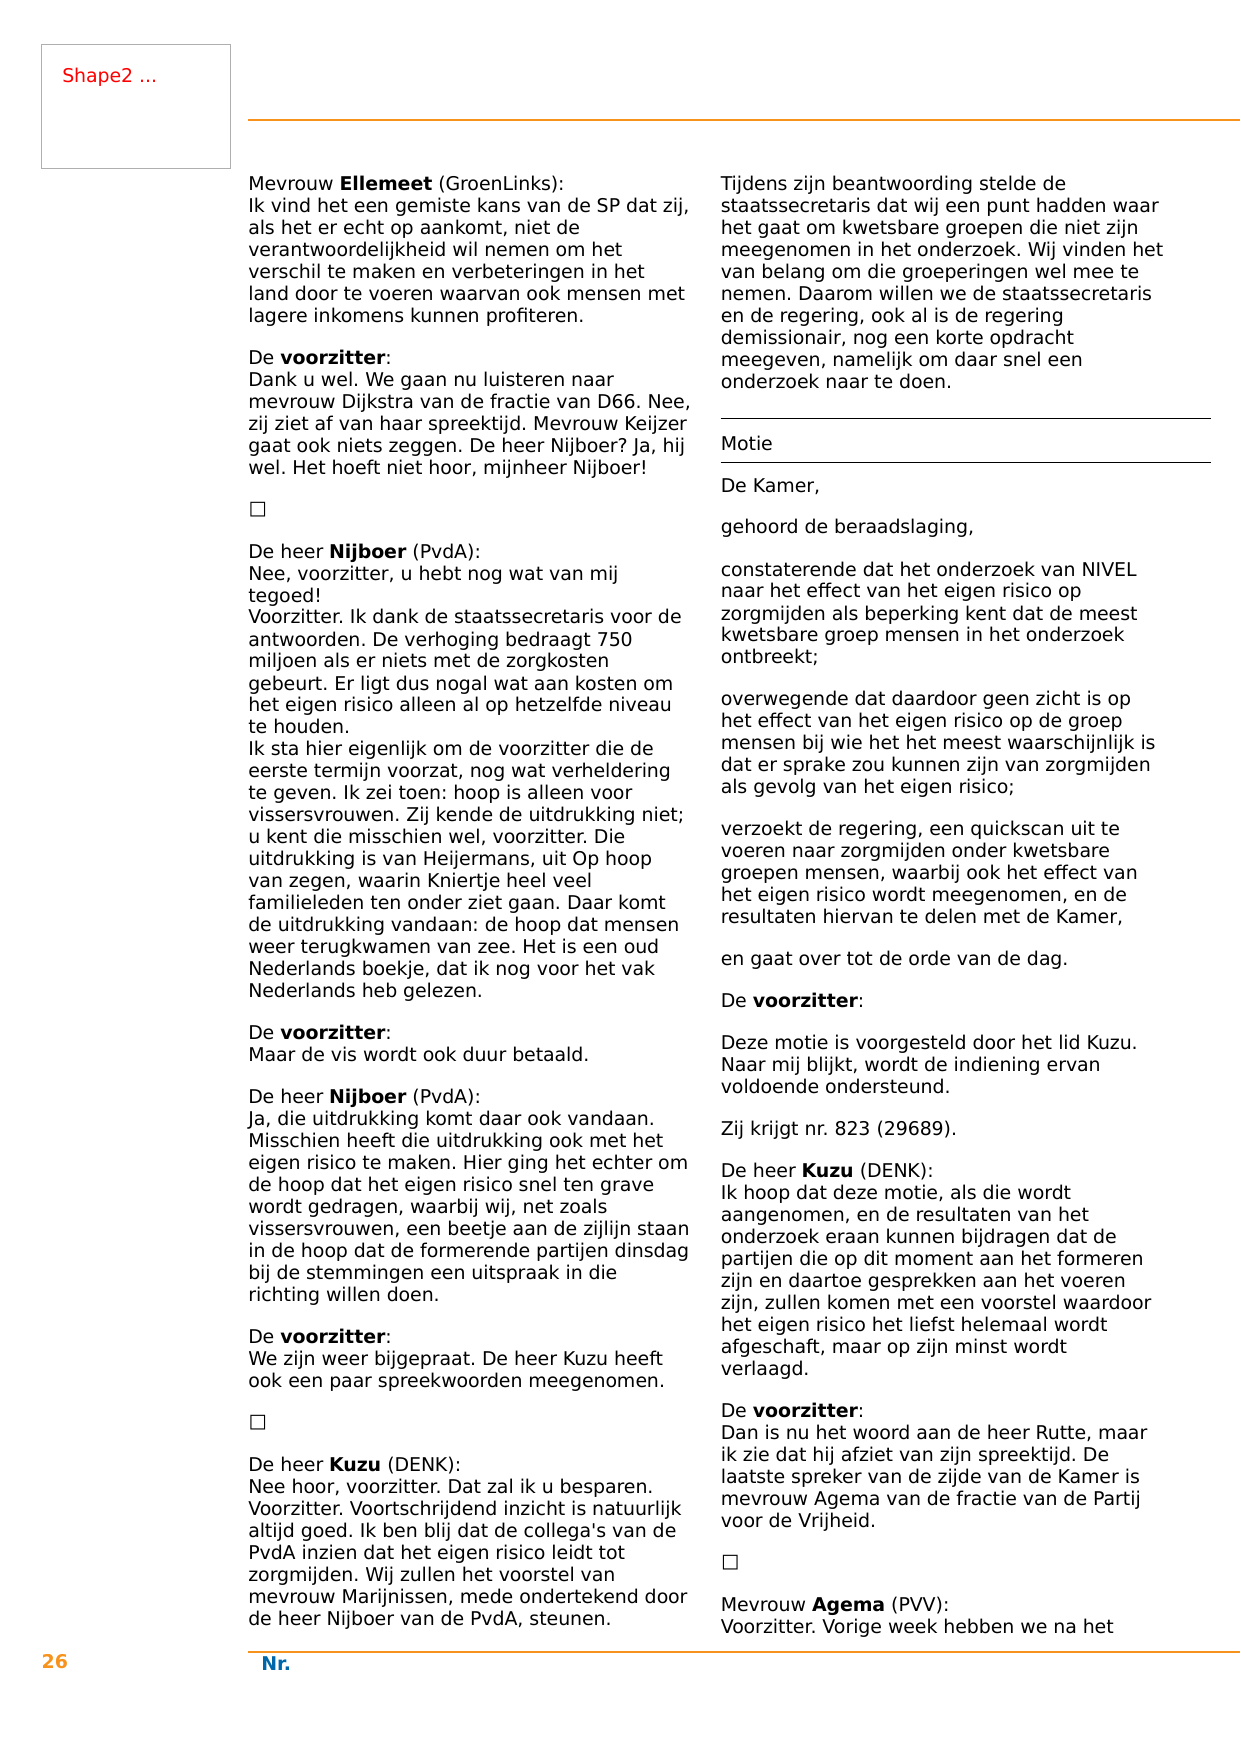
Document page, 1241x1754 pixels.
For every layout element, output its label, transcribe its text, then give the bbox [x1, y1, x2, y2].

text Voorzitter. Voortschrijdend inzicht is natuurlijk altijd goed. Ik ben blij dat de collega's van de PvdA inzien dat het eigen risico leidt tot zorgmijden. Wij zullen het voorstel van mevrouw Marijnissen, mede ondertekend door de heer Nijboer van de PvdA, steunen. [248, 1498, 691, 1629]
text Motie [721, 432, 1163, 454]
text Maar de vis wordt ook duur betaald. [248, 1044, 691, 1066]
text De Kamer, [721, 474, 1163, 496]
text Ik vind het een gemiste kans van de SP dat zij, als het er echt op aankomt, niet de verantwoordelijkheid wil nemen om het verschil te maken en verbeteringen in het land door te voeren waarvan ook mensen met lagere inkomens kunnen profiteren. [248, 195, 691, 327]
text Mevrouw Ellemeet (GroenLinks): [248, 173, 691, 195]
text De voorzitter: [248, 347, 691, 369]
text De heer Nijboer (PvdA): [248, 541, 691, 562]
text Voorzitter. Vorige week hebben we na het [721, 1616, 1163, 1638]
text Mevrouw Agema (PVV): [721, 1594, 1163, 1616]
text Tijdens zijn beantwoording stelde de staatssecretaris dat wij een punt hadden waar het gaat om kwetsbare groepen die niet zijn meegenomen in het onderzoek. Wij vinden het van belang om die groeperingen wel mee te nemen. Daarom willen we de staatssecretaris en de regering, ook al is de regering demissionair, nog een korte opdracht meegeven, namelijk om daar snel een onderzoek naar te doen. [721, 173, 1163, 393]
text en gaat over tot de orde van de dag. [721, 948, 1163, 970]
text ⬜ [248, 498, 691, 521]
text De voorzitter: [721, 1400, 1163, 1422]
text We zijn weer bijgepraat. De heer Kuzu heeft ook een paar spreekwoorden meegenomen. [248, 1348, 691, 1392]
text De heer Kuzu (DENK): [248, 1454, 691, 1476]
text overwegende dat daardoor geen zicht is op het effect van het eigen risico op de groep mensen bij wie het het meest waarschijnlijk is dat er sprake zou kunnen zijn van zorgmijden als gevolg van het eigen risico; [721, 688, 1163, 798]
text Ik sta hier eigenlijk om de voorzitter die de eerste termijn voorzat, nog wat verheldering te geven. Ik zei toen: hoop is alleen voor vissersvrouwen. Zij kende de uitdrukking niet; u kent die misschien wel, voorzitter. Die uitdrukking is van Heijermans, uit Op hoop van zegen, waarin Kniertje heel veel familieleden ten onder ziet gaan. Daar komt de uitdrukking vandaan: de hoop dat mensen weer terugkwamen van zee. Het is een oud Nederlands boekje, dat ik nog voor het vak Nederlands heb gelezen. [248, 738, 691, 1002]
text Dank u wel. We gaan nu luisteren naar mevrouw Dijkstra van de fractie van D66. Nee, zij ziet af van haar spreektijd. Mevrouw Keijzer gaat ook niets zeggen. De heer Nijboer? Ja, hij wel. Het hoeft niet hoor, mijnheer Nijboer! [248, 369, 691, 478]
text Dan is nu het woord aan de heer Rutte, maar ik zie dat hij afziet van zijn spreektijd. De laatste spreker van de zijde van de Kamer is mevrouw Agema van de fractie van de Partij voor de Vrijheid. [721, 1422, 1163, 1532]
text Zij krijgt nr. 823 (29689). [721, 1118, 1163, 1140]
text constaterende dat het onderzoek van NIVEL naar het effect van het eigen risico op zorgmijden als beperking kent dat de meest kwetsbare groep mensen in het onderzoek ontbreekt; [721, 558, 1163, 668]
text ⬜ [721, 1552, 1163, 1574]
text De voorzitter: [248, 1022, 691, 1044]
text Ik hoop dat deze motie, als die wordt aangenomen, en de resultaten van het onderzoek eraan kunnen bijdragen dat de partijen die op dit moment aan het formeren zijn en daartoe gesprekken aan het voeren zijn, zullen komen met een voorstel waardoor het eigen risico het liefst helemaal wordt afgeschaft, maar op zijn minst wordt verlaagd. [721, 1182, 1163, 1380]
text Nee hoor, voorzitter. Dat zal ik u besparen. [248, 1476, 691, 1498]
text Nee, voorzitter, u hebt nog wat van mij tegoed! [248, 562, 691, 606]
text De voorzitter: [248, 1326, 691, 1348]
text De heer Nijboer (PvdA): [248, 1086, 691, 1108]
text Deze motie is voorgesteld door het lid Kuzu. Naar mij blijkt, wordt de indiening ervan voldoende ondersteund. [721, 1032, 1163, 1098]
text De heer Kuzu (DENK): [721, 1160, 1163, 1182]
text De voorzitter: [721, 990, 1163, 1012]
text Ja, die uitdrukking komt daar ook vandaan. Misschien heeft die uitdrukking ook met het eigen risico te maken. Hier ging het echter om de hoop dat het eigen risico snel ten grave wordt gedragen, waarbij wij, net zoals vissersvrouwen, een beetje aan de zijlijn staan in de hoop dat de formerende partijen dinsdag bij de stemmingen een uitspraak in die richting willen doen. [248, 1108, 691, 1306]
text ⬜ [248, 1412, 691, 1434]
text verzoekt de regering, een quickscan uit te voeren naar zorgmijden onder kwetsbare groepen mensen, waarbij ook het effect van het eigen risico wordt meegenomen, en de resultaten hiervan te delen met de Kamer, [721, 818, 1163, 928]
text gehoord de beraadslaging, [721, 516, 1163, 538]
text Voorzitter. Ik dank de staatssecretaris voor de antwoorden. De verhoging bedraagt 750 miljoen als er niets met de zorgkosten gebeurt. Er ligt dus nogal wat aan kosten om het eigen risico alleen al op hetzelfde niveau te houden. [248, 606, 691, 738]
